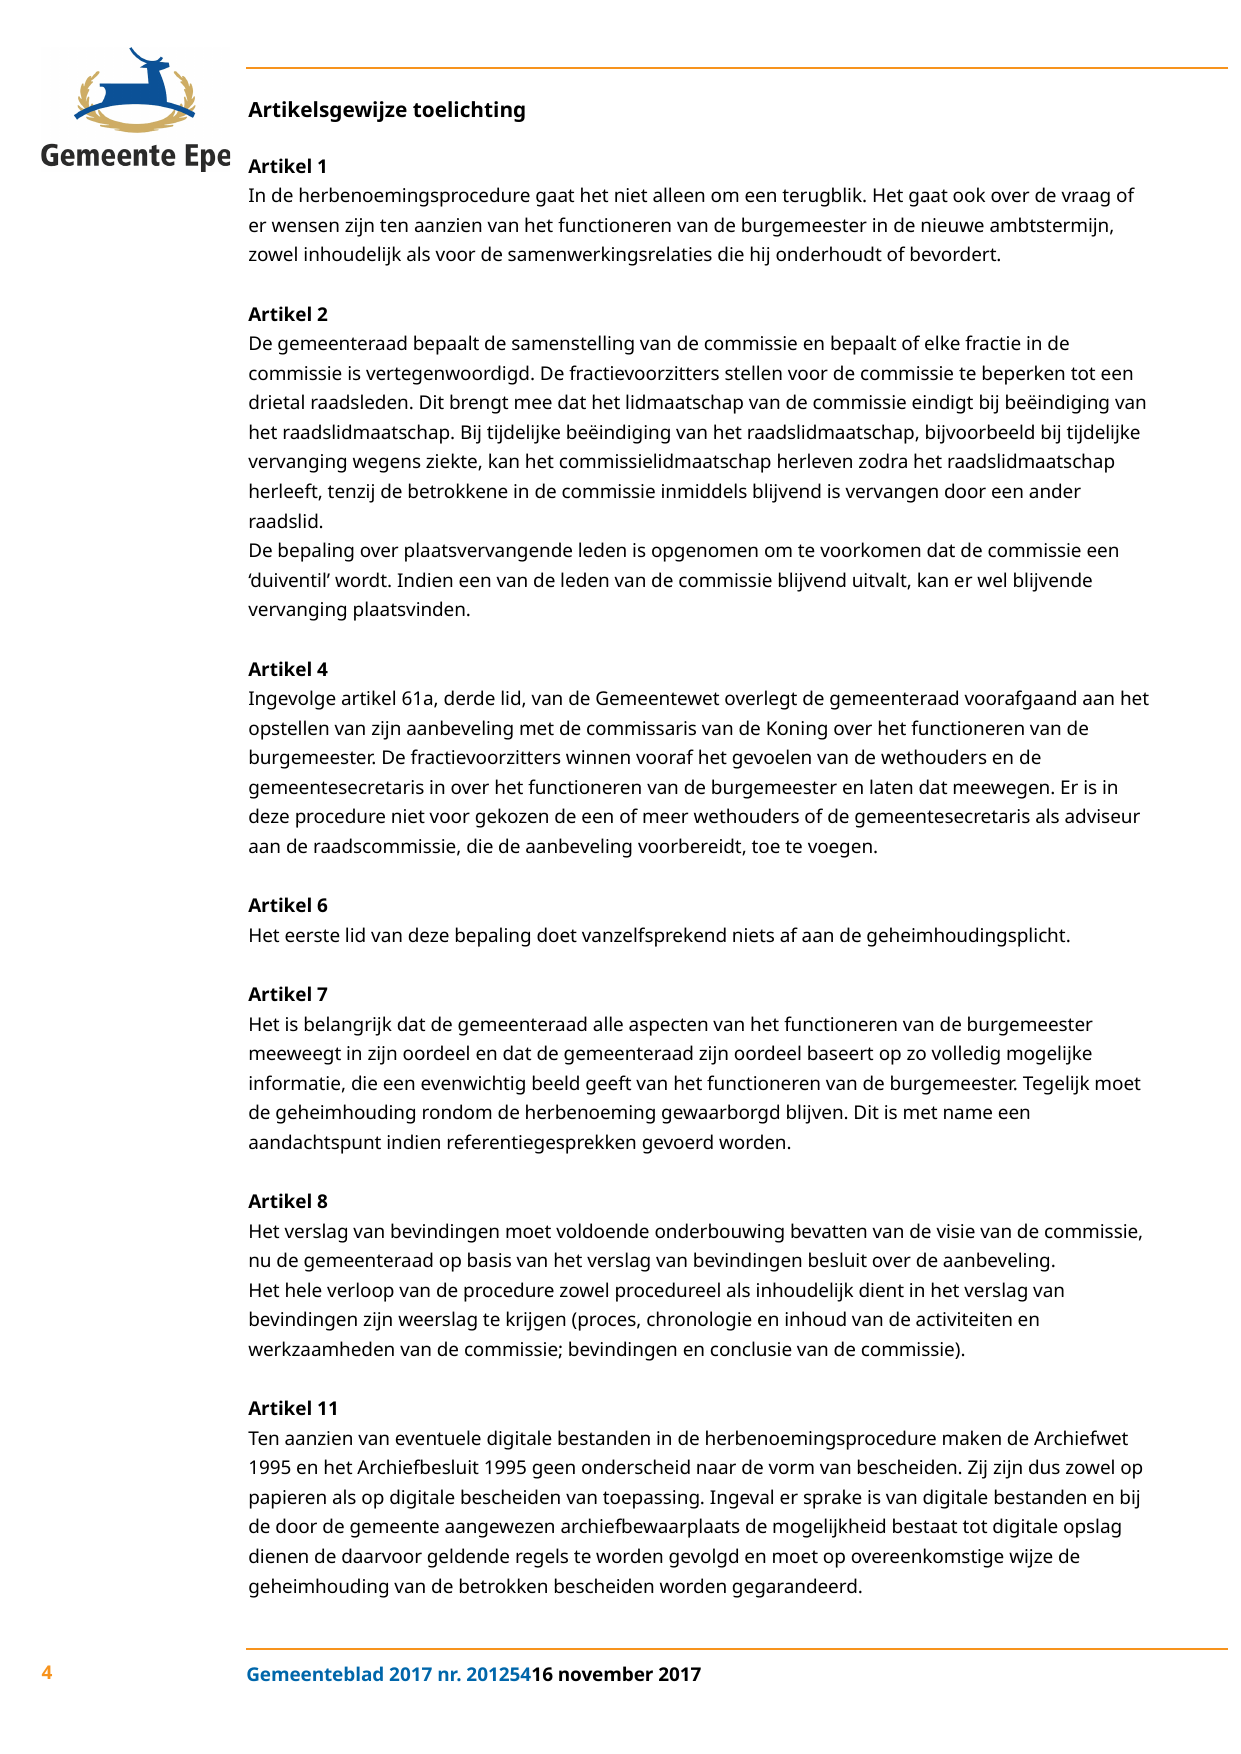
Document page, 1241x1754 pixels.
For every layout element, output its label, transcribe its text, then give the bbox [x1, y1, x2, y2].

text Artikel 7 [248, 981, 1152, 1007]
text Artikel 4 [248, 656, 1152, 682]
text Het hele verloop van de procedure zowel procedureel als inhoudelijk dient in het verslag van bevindingen zijn weerslag te krijgen (proces, chronologie en inhoud van de activiteiten en werkzaamheden van de commissie; bevindingen en conclusie van de commissie). [248, 1277, 1152, 1362]
text De gemeenteraad bepaalt de samenstelling van de commissie en bepaalt of elke fractie in de commissie is vertegenwoordigd. De fractievoorzitters stellen voor de commissie te beperken tot een drietal raadsleden. Dit brengt mee dat het lidmaatschap van de commissie eindigt bij beëindiging van het raadslidmaatschap. Bij tijdelijke beëindiging van het raadslidmaatschap, bijvoorbeeld bij tijdelijke vervanging wegens ziekte, kan het commissielidmaatschap herleven zodra het raadslidmaatschap herleeft, tenzij de betrokkene in de commissie inmiddels blijvend is vervangen door een ander raadslid. [248, 330, 1152, 534]
text Het verslag van bevindingen moet voldoende onderbouwing bevatten van de visie van de commissie, nu de gemeenteraad op basis van het verslag van bevindingen besluit over de aanbeveling. [248, 1218, 1152, 1273]
text Artikel 6 [248, 892, 1152, 918]
text Artikel 1 [248, 153, 1152, 179]
text Ingevolge artikel 61a, derde lid, van de Gemeentewet overlegt de gemeenteraad voorafgaand aan het opstellen van zijn aanbeveling met de commissaris van de Koning over het functioneren van de burgemeester. De fractievoorzitters winnen vooraf het gevoelen van de wethouders en de gemeentesecretaris in over het functioneren van de burgemeester en laten dat meewegen. Er is in deze procedure niet voor gekozen de een of meer wethouders of de gemeentesecretaris als adviseur aan de raadscommissie, die de aanbeveling voorbereidt, toe te voegen. [248, 685, 1152, 859]
text Het eerste lid van deze bepaling doet vanzelfsprekend niets af aan de geheimhoudingsplicht. [248, 922, 1152, 948]
picture [41, 47, 231, 172]
text Artikel 8 [248, 1188, 1152, 1214]
text Artikel 2 [248, 301, 1152, 327]
text Ten aanzien van eventuele digitale bestanden in de herbenoemingsprocedure maken de Archiefwet 1995 en het Archiefbesluit 1995 geen onderscheid naar de vorm van bescheiden. Zij zijn dus zowel op papieren als op digitale bescheiden van toepassing. Ingeval er sprake is van digitale bestanden en bij de door de gemeente aangewezen archiefbewaarplaats de mogelijkheid bestaat tot digitale opslag dienen de daarvoor geldende regels te worden gevolgd en moet op overeenkomstige wijze de geheimhouding van de betrokken bescheiden worden gegarandeerd. [248, 1425, 1152, 1599]
text Artikel 11 [248, 1395, 1152, 1421]
text Het is belangrijk dat de gemeenteraad alle aspecten van het functioneren van de burgemeester meeweegt in zijn oordeel en dat de gemeenteraad zijn oordeel baseert op zo volledig mogelijke informatie, die een evenwichtig beeld geeft van het functioneren van de burgemeester. Tegelijk moet de geheimhouding rondom de herbenoeming gewaarborgd blijven. Dit is met name een aandachtspunt indien referentiegesprekken gevoerd worden. [248, 1011, 1152, 1155]
text De bepaling over plaatsvervangende leden is opgenomen om te voorkomen dat de commissie een ‘duiventil’ wordt. Indien een van de leden van de commissie blijvend uitvalt, kan er wel blijvende vervanging plaatsvinden. [248, 537, 1152, 622]
text In de herbenoemingsprocedure gaat het niet alleen om een terugblik. Het gaat ook over de vraag of er wensen zijn ten aanzien van het functioneren van de burgemeester in de nieuwe ambtstermijn, zowel inhoudelijk als voor de samenwerkingsrelaties die hij onderhoudt of bevordert. [248, 182, 1152, 267]
text Artikelsgewijze toelichting [248, 95, 1152, 123]
